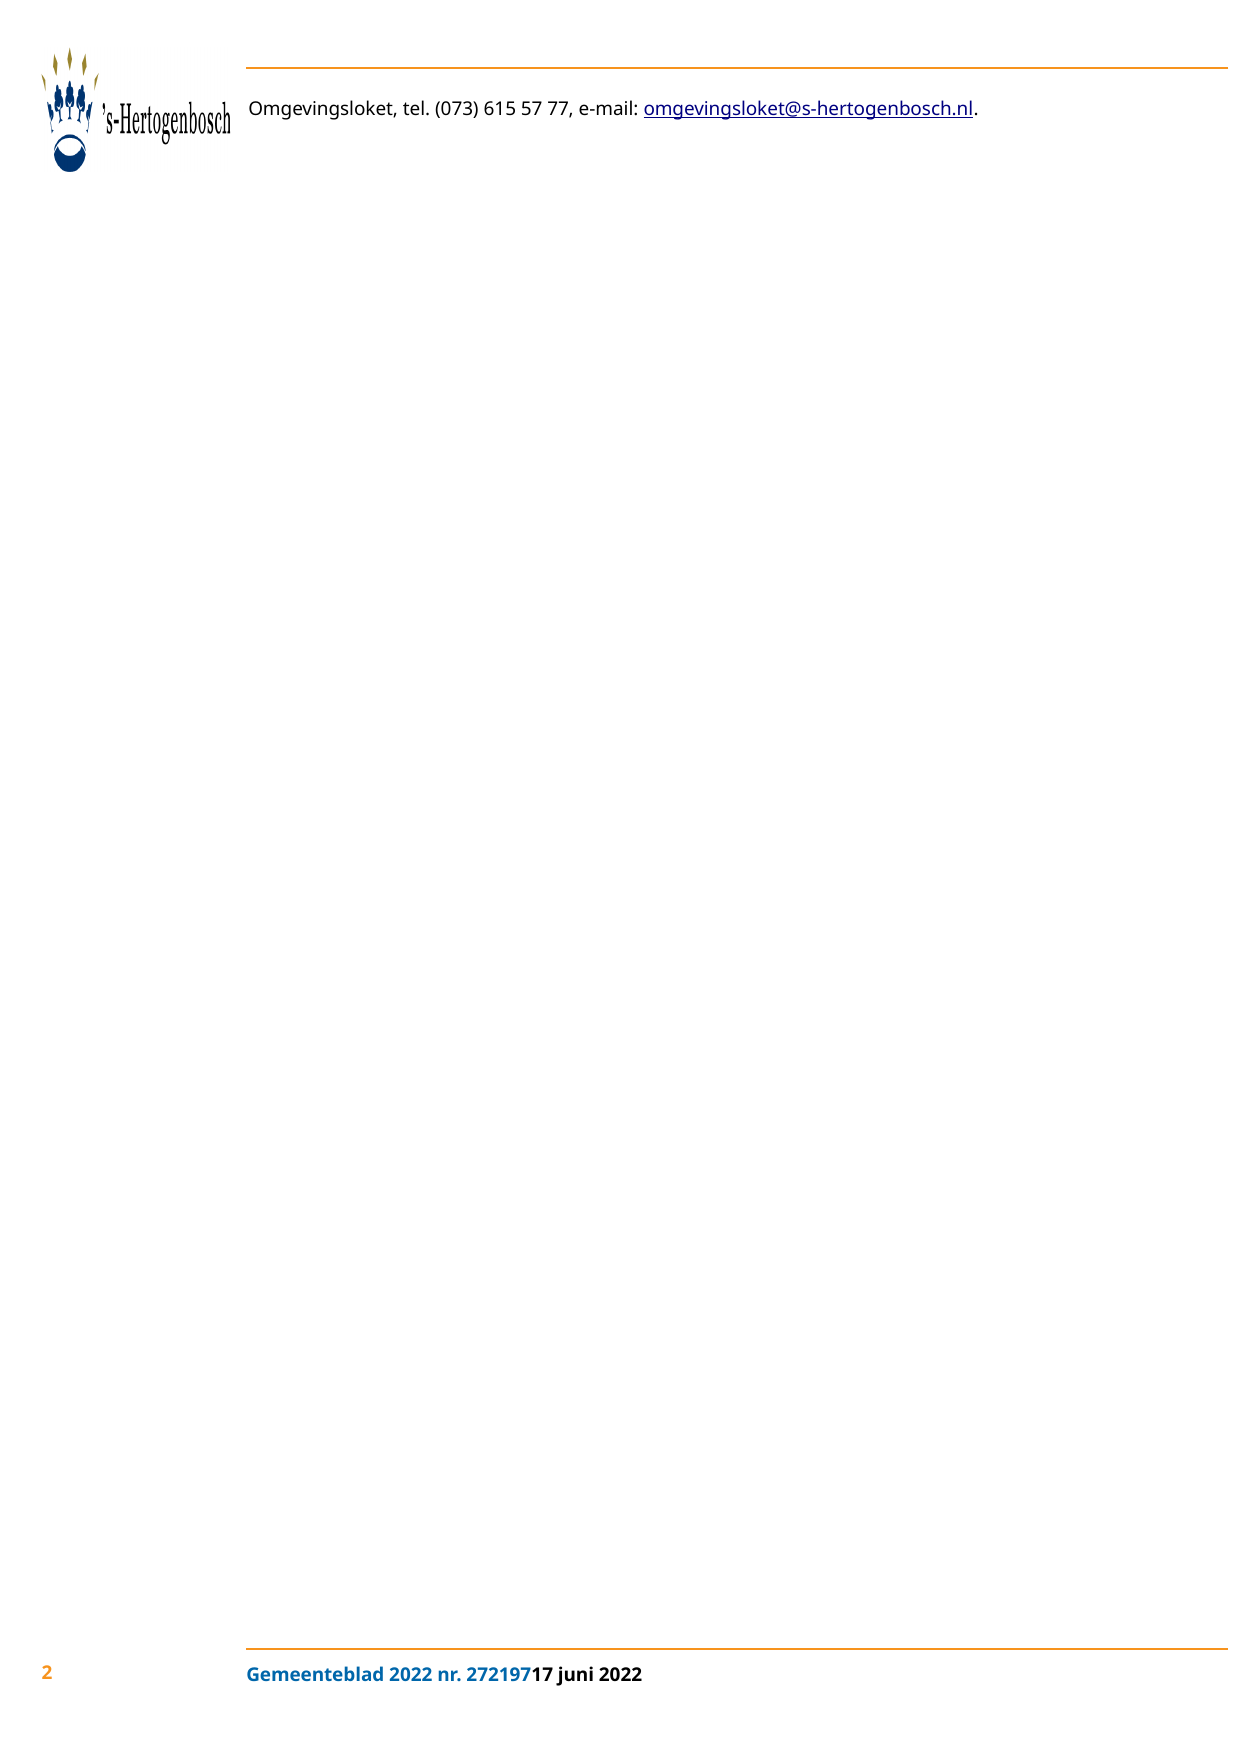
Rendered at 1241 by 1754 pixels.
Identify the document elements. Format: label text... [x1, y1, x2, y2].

picture [41, 47, 231, 172]
text Omgevingsloket, tel. (073) 615 57 77, e-mail: omgevingsloket@s-hertogenbosch.nl. [248, 95, 1152, 121]
